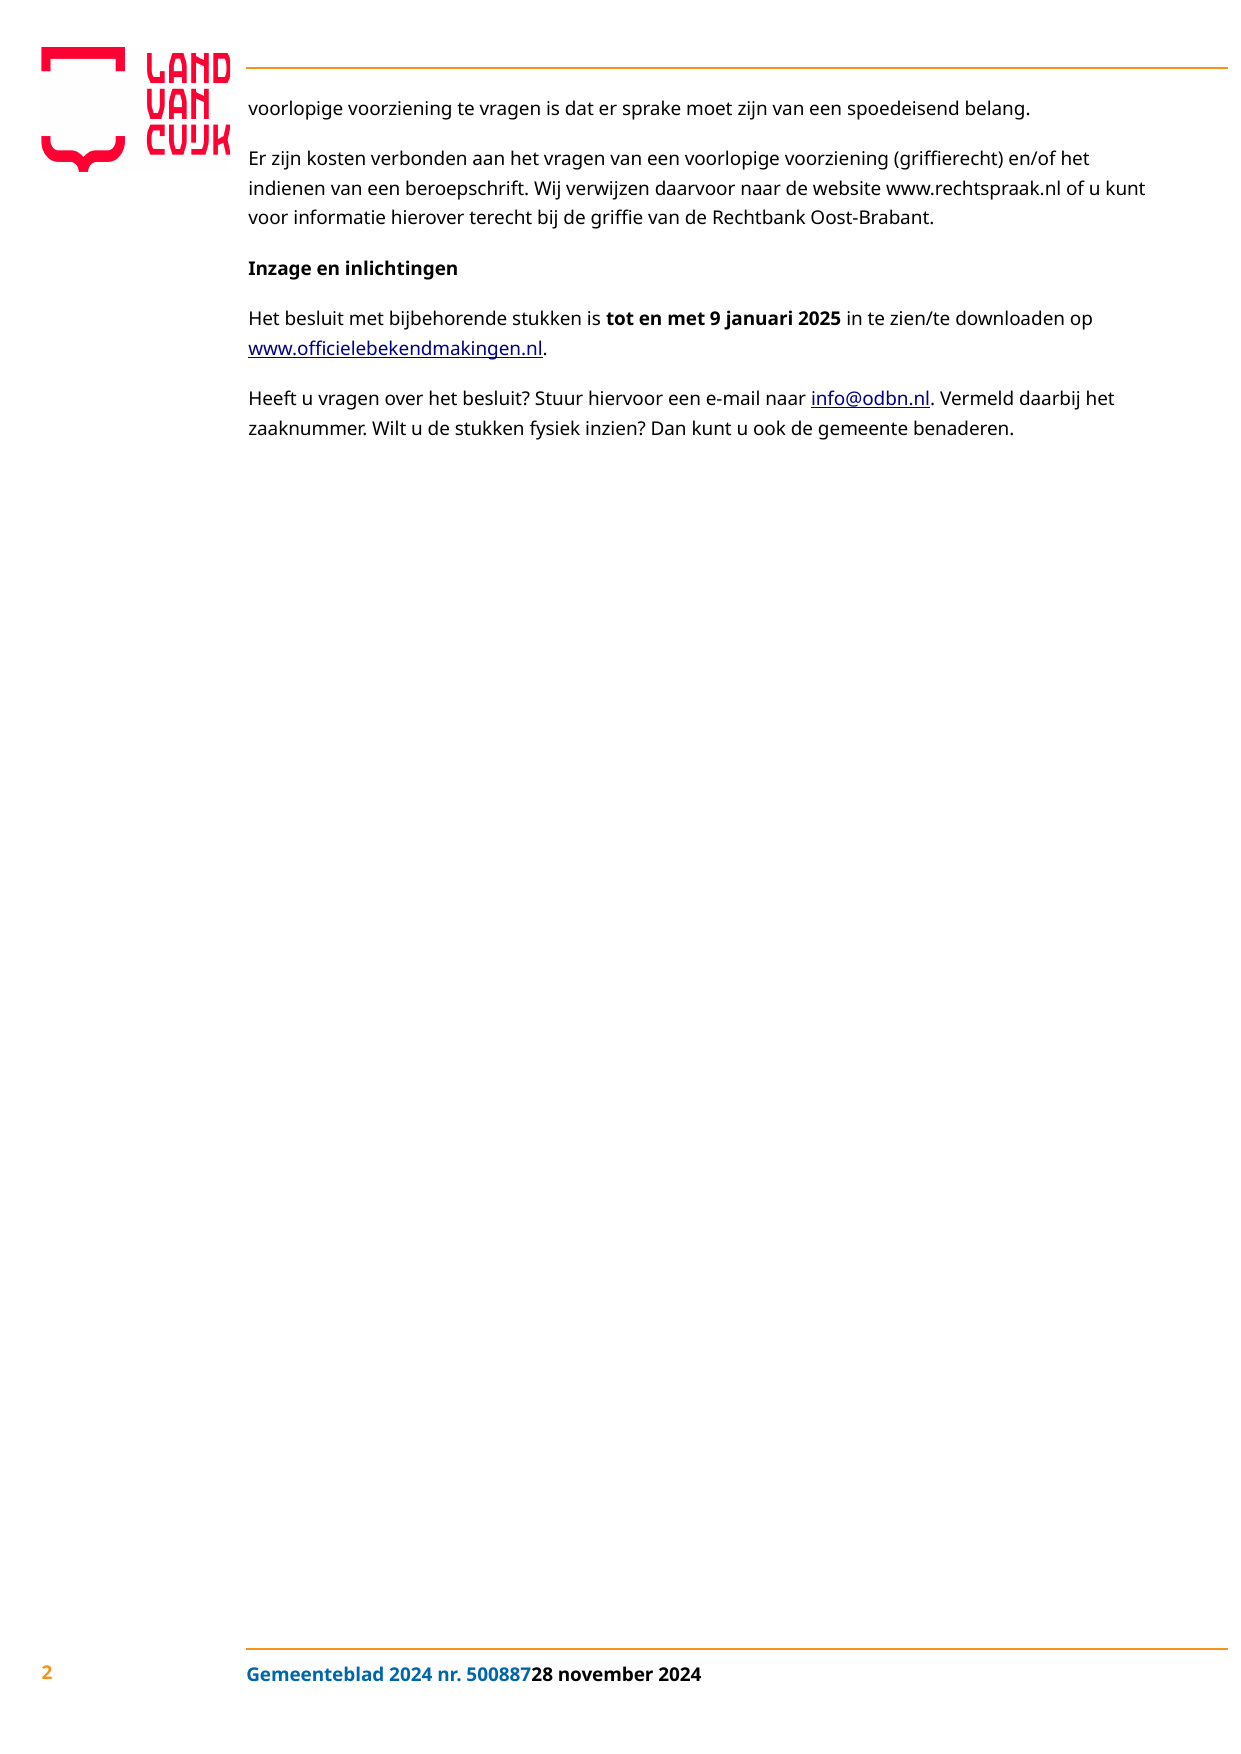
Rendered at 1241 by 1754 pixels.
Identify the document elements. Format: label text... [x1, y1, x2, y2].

text voorlopige voorziening te vragen is dat er sprake moet zijn van een spoedeisend belang. [248, 95, 1152, 121]
text Heeft u vragen over het besluit? Stuur hiervoor een e-mail naar info@odbn.nl. Vermeld daarbij het zaaknummer. Wilt u de stukken fysiek inzien? Dan kunt u ook de gemeente benaderen. [248, 385, 1152, 441]
picture [41, 47, 231, 172]
text Inzage en inlichtingen [248, 255, 1152, 281]
text Het besluit met bijbehorende stukken is tot en met 9 januari 2025 in te zien/te downloaden op www.officielebekendmakingen.nl. [248, 305, 1152, 361]
text Er zijn kosten verbonden aan het vragen van een voorlopige voorziening (griffierecht) en/of het indienen van een beroepschrift. Wij verwijzen daarvoor naar de website www.rechtspraak.nl of u kunt voor informatie hierover terecht bij de griffie van de Rechtbank Oost-Brabant. [248, 145, 1152, 230]
